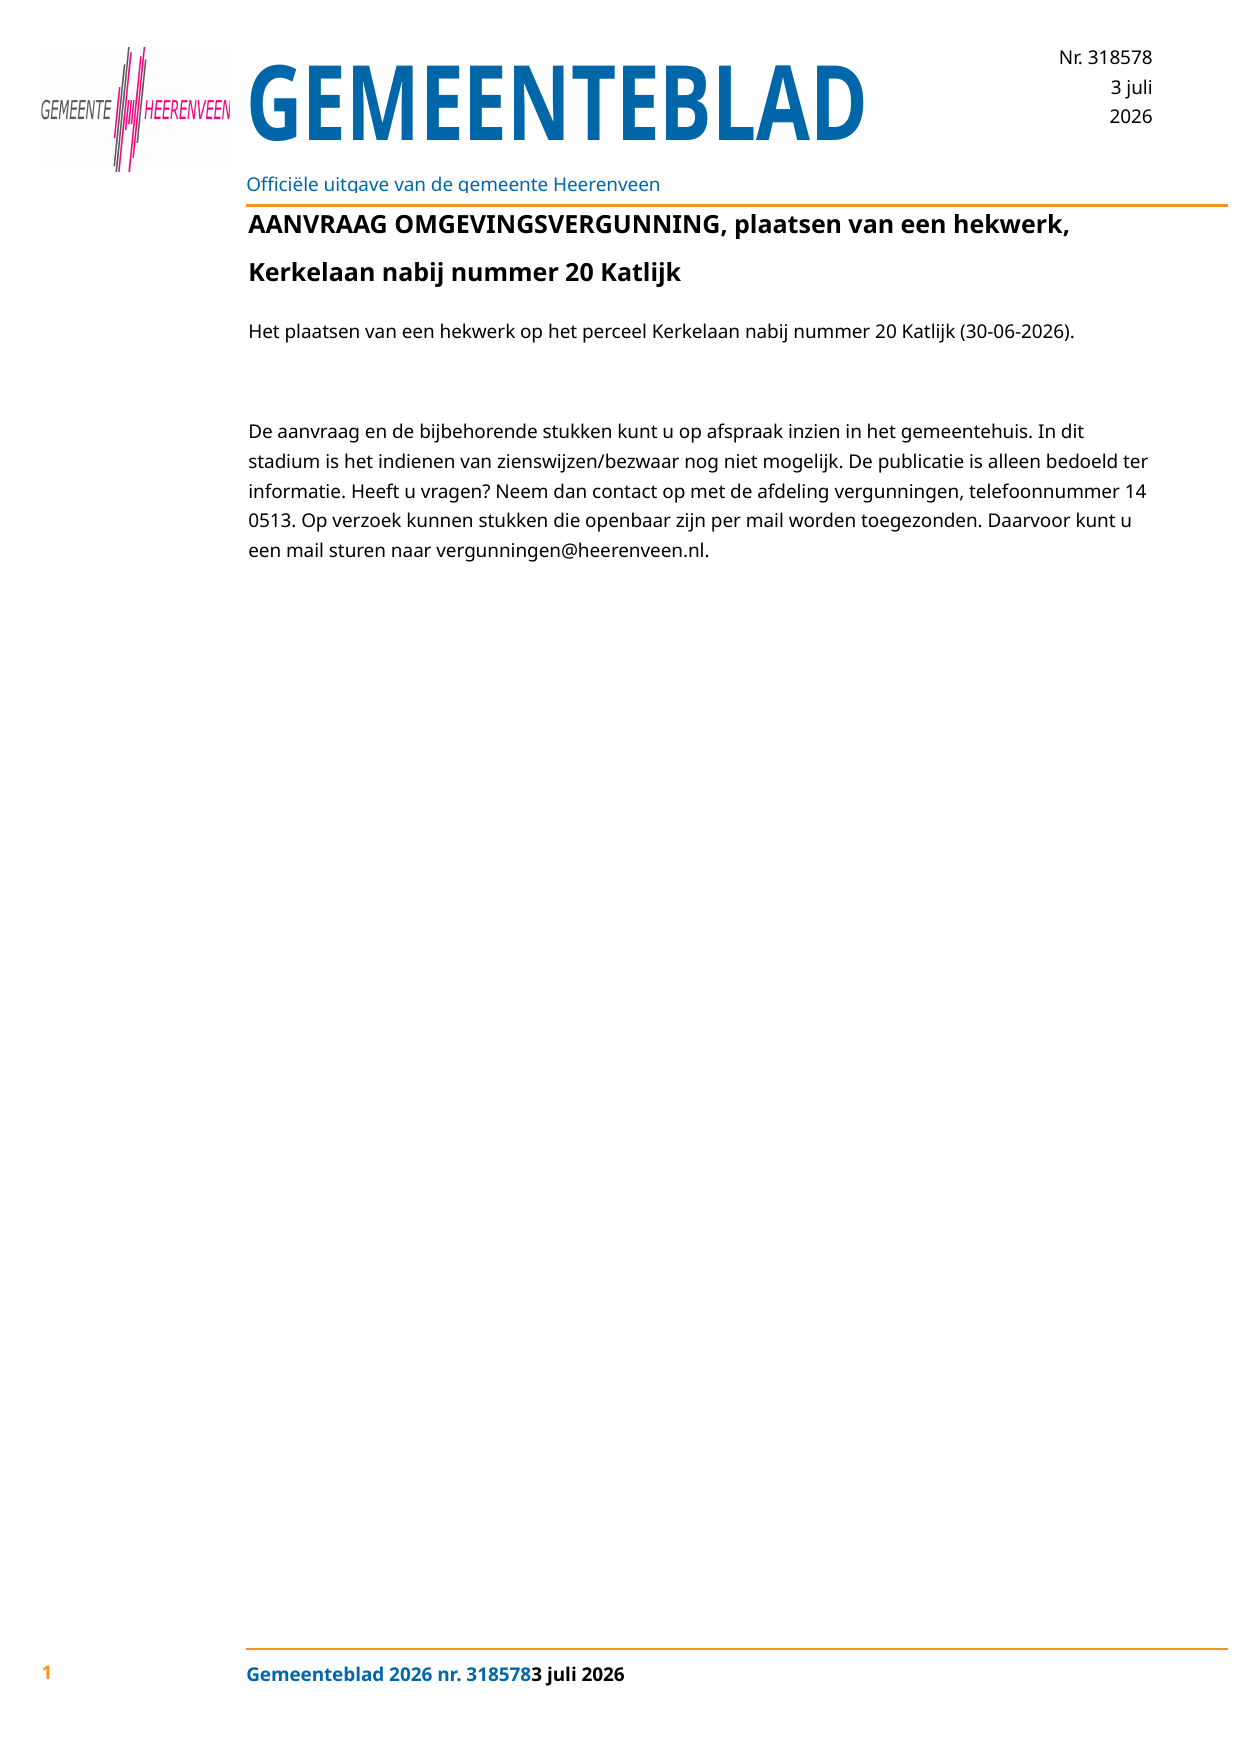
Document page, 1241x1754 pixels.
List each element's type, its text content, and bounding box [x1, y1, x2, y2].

text Het plaatsen van een hekwerk op het perceel Kerkelaan nabij nummer 20 Katlijk (30-06-2026). [248, 318, 1152, 344]
picture [41, 47, 231, 172]
text De aanvraag en de bijbehorende stukken kunt u op afspraak inzien in het gemeentehuis. In dit stadium is het indienen van zienswijzen/bezwaar nog niet mogelijk. De publicatie is alleen bedoeld ter informatie. Heeft u vragen? Neem dan contact op met de afdeling vergunningen, telefoonnummer 14 0513. Op verzoek kunnen stukken die openbaar zijn per mail worden toegezonden. Daarvoor kunt u een mail sturen naar vergunningen@heerenveen.nl. [248, 419, 1152, 563]
text AANVRAAG OMGEVINGSVERGUNNING, plaatsen van een hekwerk, Kerkelaan nabij nummer 20 Katlijk [248, 207, 1152, 288]
